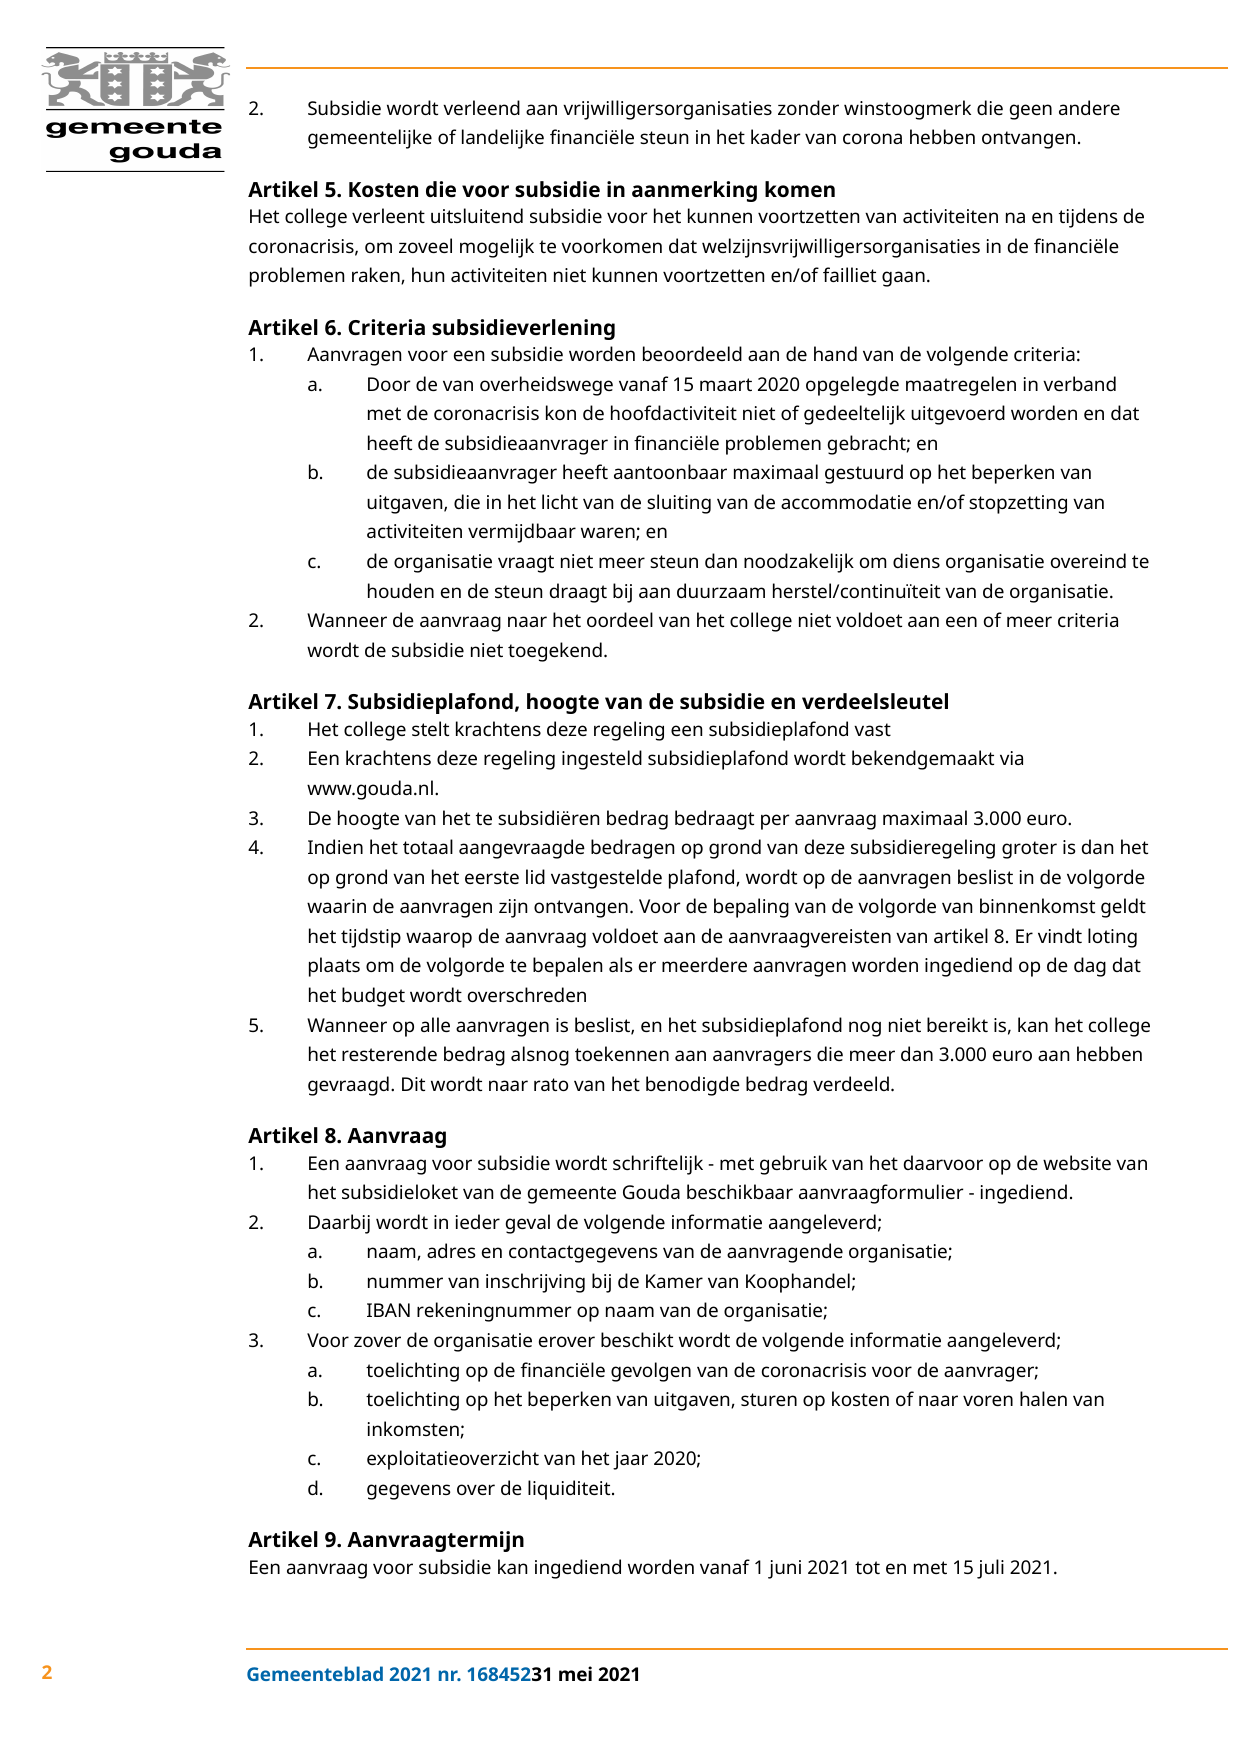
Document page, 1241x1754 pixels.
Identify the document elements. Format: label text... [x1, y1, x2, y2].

text Artikel 7. Subsidieplafond, hoogte van de subsidie en verdeelsleutel [248, 687, 1152, 716]
list Wanneer de aanvraag naar het oordeel van het college niet voldoet aan een of meer criteria wordt de subsidie niet toegekend. [248, 607, 1152, 663]
picture [41, 47, 231, 172]
text Een aanvraag voor subsidie kan ingediend worden vanaf 1 juni 2021 tot en met 15 juli 2021. [248, 1554, 1152, 1580]
list Voor zover de organisatie erover beschikt wordt de volgende informatie aangeleverd; [248, 1327, 1152, 1353]
list Subsidie wordt verleend aan vrijwilligersorganisaties zonder winstoogmerk die geen andere gemeentelijke of landelijke financiële steun in het kader van corona hebben ontvangen. [248, 95, 1152, 150]
text Artikel 6. Criteria subsidieverlening [248, 313, 1152, 341]
text Het college verleent uitsluitend subsidie voor het kunnen voortzetten van activiteiten na en tijdens de coronacrisis, om zoveel mogelijk te voorkomen dat welzijnsvrijwilligersorganisaties in de financiële problemen raken, hun activiteiten niet kunnen voortzetten en/of failliet gaan. [248, 203, 1152, 288]
text Artikel 9. Aanvraagtermijn [248, 1526, 1152, 1554]
list De hoogte van het te subsidiëren bedrag bedraagt per aanvraag maximaal 3.000 euro. [248, 805, 1152, 830]
list Daarbij wordt in ieder geval de volgende informatie aangeleverd; [248, 1209, 1152, 1235]
text Artikel 5. Kosten die voor subsidie in aanmerking komen [248, 175, 1152, 203]
list nummer van inschrijving bij de Kamer van Koophandel; [307, 1268, 1152, 1294]
list gegevens over de liquiditeit. [307, 1475, 1152, 1501]
list exploitatieoverzicht van het jaar 2020; [307, 1446, 1152, 1471]
list Wanneer op alle aanvragen is beslist, en het subsidieplafond nog niet bereikt is, kan het college het resterende bedrag alsnog toekennen aan aanvragers die meer dan 3.000 euro aan hebben gevraagd. Dit wordt naar rato van het benodigde bedrag verdeeld. [248, 1012, 1152, 1097]
list Indien het totaal aangevraagde bedragen op grond van deze subsidieregeling groter is dan het op grond van het eerste lid vastgestelde plafond, wordt op de aanvragen beslist in de volgorde waarin de aanvragen zijn ontvangen. Voor de bepaling van de volgorde van binnenkomst geldt het tijdstip waarop de aanvraag voldoet aan de aanvraagvereisten van artikel 8. Er vindt loting plaats om de volgorde te bepalen als er meerdere aanvragen worden ingediend op de dag dat het budget wordt overschreden [248, 834, 1152, 1008]
list toelichting op het beperken van uitgaven, sturen op kosten of naar voren halen van inkomsten; [307, 1386, 1152, 1442]
list Door de van overheidswege vanaf 15 maart 2020 opgelegde maatregelen in verband met de coronacrisis kon de hoofdactiviteit niet of gedeeltelijk uitgevoerd worden en dat heeft de subsidieaanvrager in financiële problemen gebracht; en [307, 371, 1152, 456]
list Aanvragen voor een subsidie worden beoordeeld aan de hand van de volgende criteria: [248, 341, 1152, 367]
list Het college stelt krachtens deze regeling een subsidieplafond vast [248, 716, 1152, 742]
list Een krachtens deze regeling ingesteld subsidieplafond wordt bekendgemaakt via www.gouda.nl. [248, 746, 1152, 801]
list de subsidieaanvrager heeft aantoonbaar maximaal gestuurd op het beperken van uitgaven, die in het licht van de sluiting van de accommodatie en/of stopzetting van activiteiten vermijdbaar waren; en [307, 459, 1152, 544]
list Een aanvraag voor subsidie wordt schriftelijk - met gebruik van het daarvoor op de website van het subsidieloket van de gemeente Gouda beschikbaar aanvraagformulier - ingediend. [248, 1150, 1152, 1205]
list de organisatie vraagt niet meer steun dan noodzakelijk om diens organisatie overeind te houden en de steun draagt bij aan duurzaam herstel/continuïteit van de organisatie. [307, 548, 1152, 604]
list IBAN rekeningnummer op naam van de organisatie; [307, 1298, 1152, 1323]
text Artikel 8. Aanvraag [248, 1121, 1152, 1150]
list toelichting op de financiële gevolgen van de coronacrisis voor de aanvrager; [307, 1357, 1152, 1383]
list naam, adres en contactgegevens van de aanvragende organisatie; [307, 1238, 1152, 1264]
